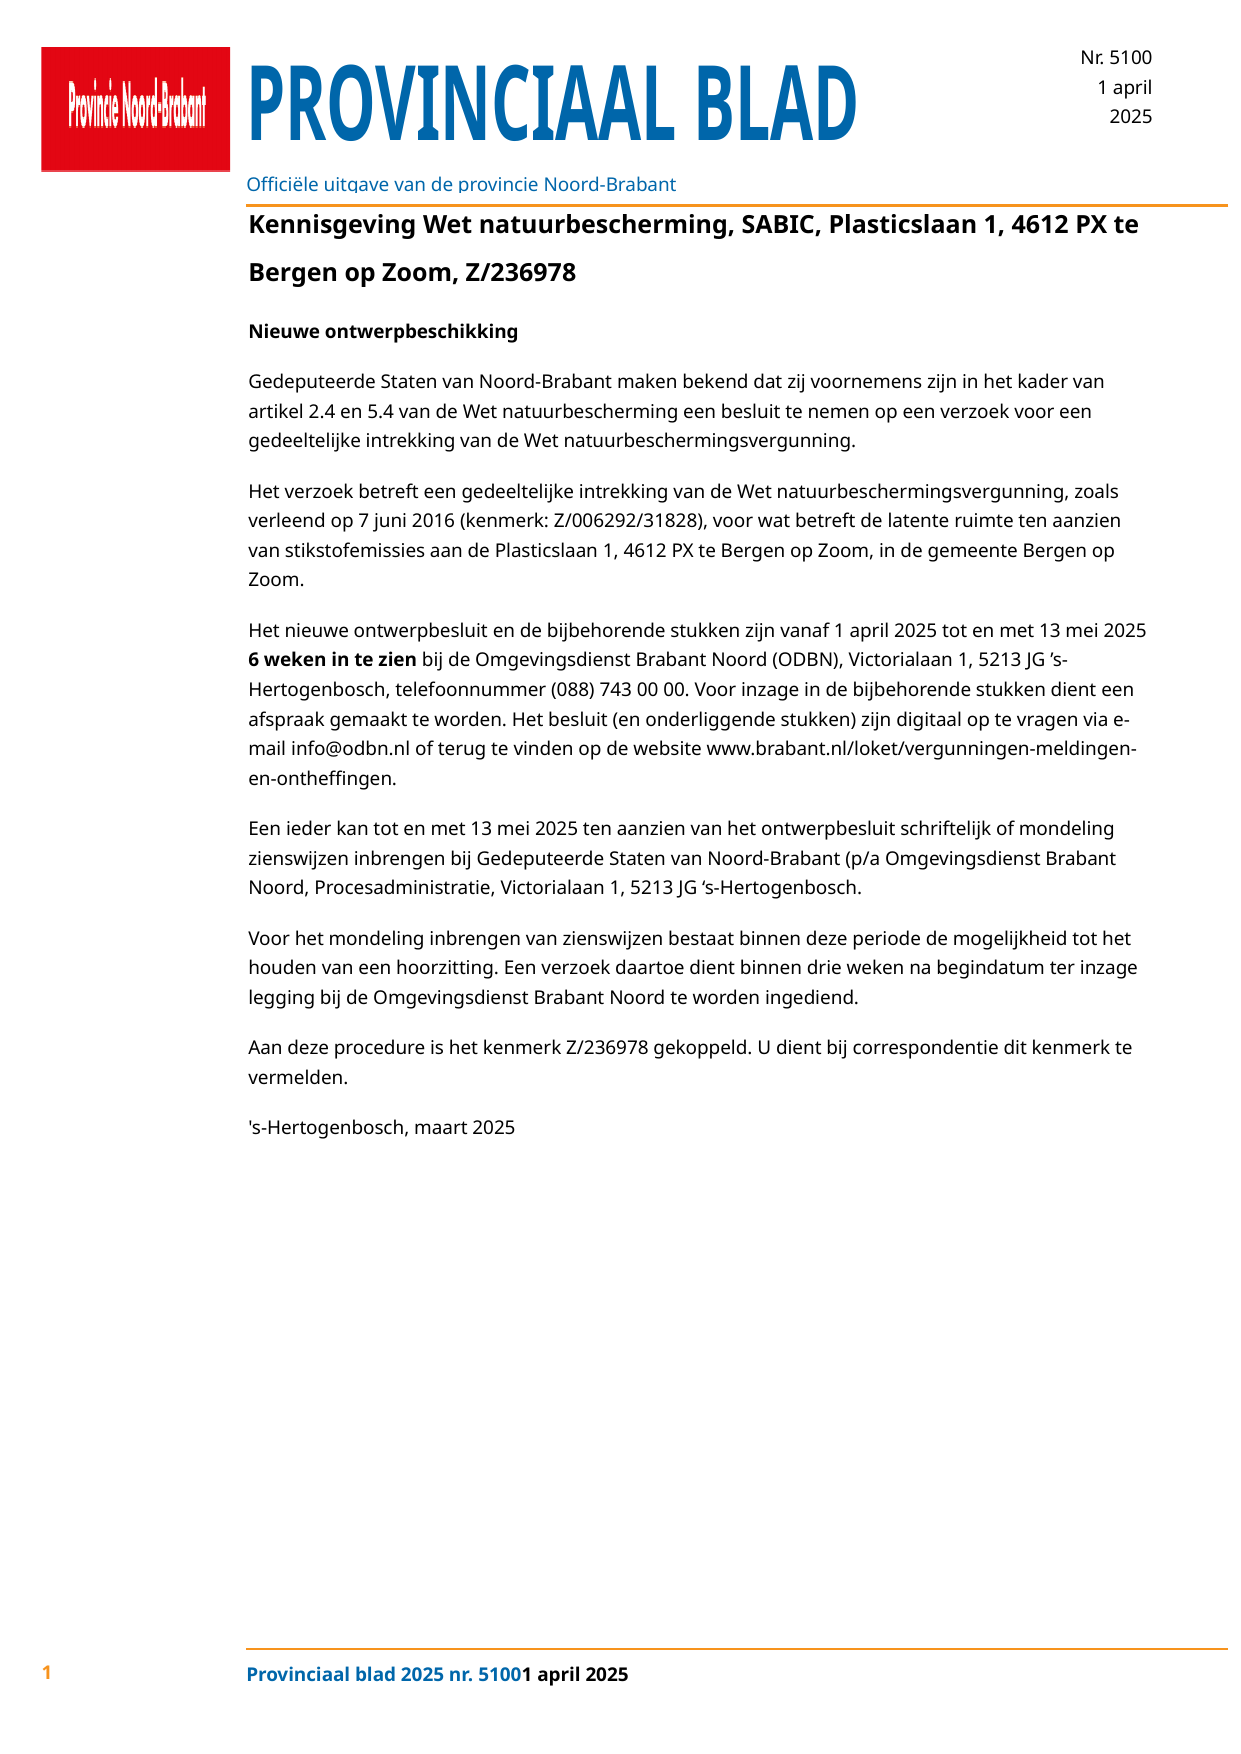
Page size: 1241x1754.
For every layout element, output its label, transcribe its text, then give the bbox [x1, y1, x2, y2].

text Een ieder kan tot en met 13 mei 2025 ten aanzien van het ontwerpbesluit schriftelijk of mondeling zienswijzen inbrengen bij Gedeputeerde Staten van Noord-Brabant (p/a Omgevingsdienst Brabant Noord, Procesadministratie, Victorialaan 1, 5213 JG ‘s-Hertogenbosch. [248, 815, 1152, 900]
text Kennisgeving Wet natuurbescherming, SABIC, Plasticslaan 1, 4612 PX te Bergen op Zoom, Z/236978 [248, 207, 1152, 288]
text Nieuwe ontwerpbeschikking [248, 318, 1152, 344]
text Het nieuwe ontwerpbesluit en de bijbehorende stukken zijn vanaf 1 april 2025 tot en met 13 mei 2025 6 weken in te zien bij de Omgevingsdienst Brabant Noord (ODBN), Victorialaan 1, 5213 JG ’s-Hertogenbosch, telefoonnummer (088) 743 00 00. Voor inzage in de bijbehorende stukken dient een afspraak gemaakt te worden. Het besluit (en onderliggende stukken) zijn digitaal op te vragen via e-mail info@odbn.nl of terug te vinden op de website www.brabant.nl/loket/vergunningen-meldingen-en-ontheffingen. [248, 617, 1152, 791]
text Gedeputeerde Staten van Noord-Brabant maken bekend dat zij voornemens zijn in het kader van artikel 2.4 en 5.4 van de Wet natuurbescherming een besluit te nemen op een verzoek voor een gedeeltelijke intrekking van de Wet natuurbeschermingsvergunning. [248, 368, 1152, 453]
text Het verzoek betreft een gedeeltelijke intrekking van de Wet natuurbeschermingsvergunning, zoals verleend op 7 juni 2016 (kenmerk: Z/006292/31828), voor wat betreft de latente ruimte ten aanzien van stikstofemissies aan de Plasticslaan 1, 4612 PX te Bergen op Zoom, in de gemeente Bergen op Zoom. [248, 478, 1152, 592]
text 's-Hertogenbosch, maart 2025 [248, 1114, 1152, 1140]
picture [41, 47, 231, 172]
text Aan deze procedure is het kenmerk Z/236978 gekoppeld. U dient bij correspondentie dit kenmerk te vermelden. [248, 1034, 1152, 1090]
text Voor het mondeling inbrengen van zienswijzen bestaat binnen deze periode de mogelijkheid tot het houden van een hoorzitting. Een verzoek daartoe dient binnen drie weken na begindatum ter inzage legging bij de Omgevingsdienst Brabant Noord te worden ingediend. [248, 925, 1152, 1010]
